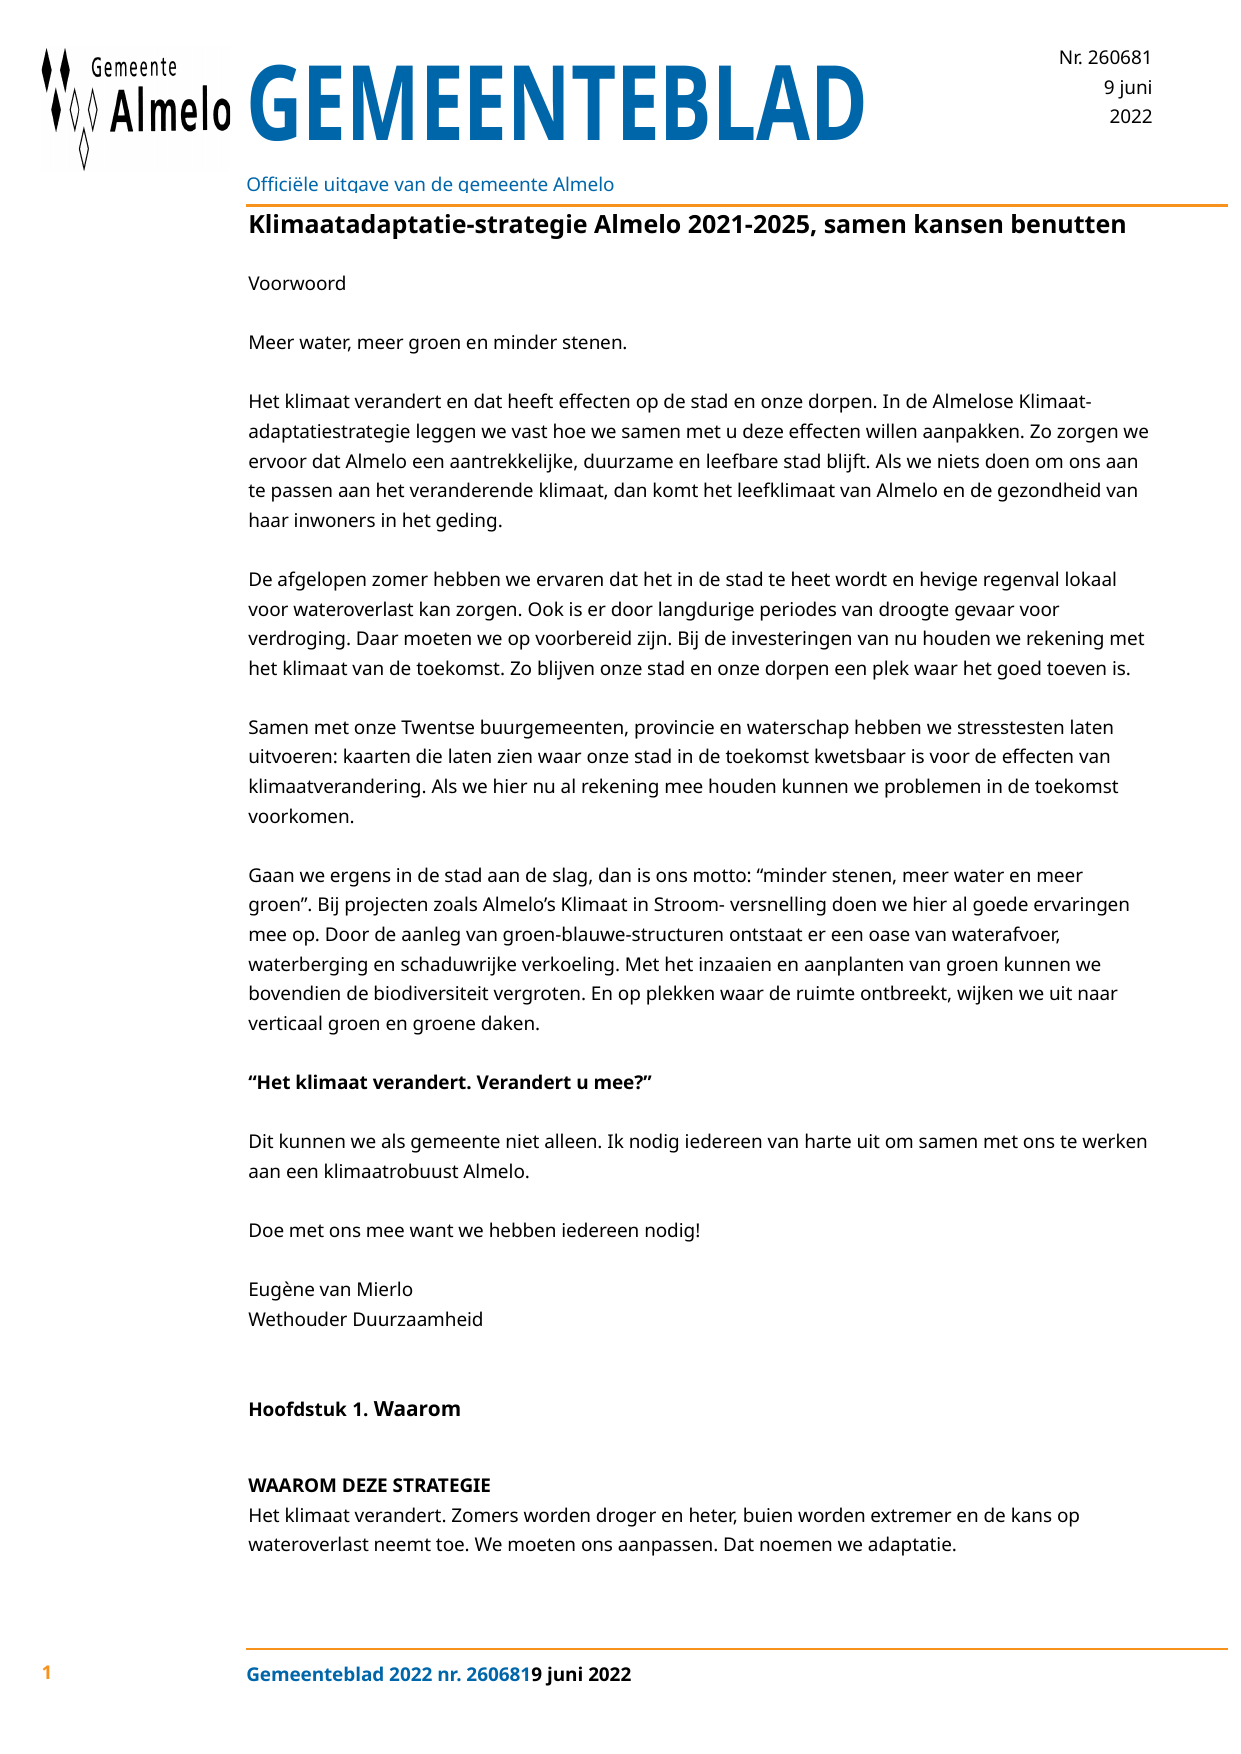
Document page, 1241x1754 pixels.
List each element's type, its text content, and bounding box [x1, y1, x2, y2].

text Hoofdstuk 1. Waarom [248, 1394, 1152, 1423]
picture [41, 47, 231, 172]
text Gaan we ergens in de stad aan de slag, dan is ons motto: “minder stenen, meer water en meer groen”. Bij projecten zoals Almelo’s Klimaat in Stroom- versnelling doen we hier al goede ervaringen mee op. Door de aanleg van groen-blauwe-structuren ontstaat er een oase van waterafvoer, waterberging en schaduwrijke verkoeling. Met het inzaaien en aanplanten van groen kunnen we bovendien de biodiversiteit vergroten. En op plekken waar de ruimte ontbreekt, wijken we uit naar verticaal groen en groene daken. [248, 862, 1152, 1036]
text Dit kunnen we als gemeente niet alleen. Ik nodig iedereen van harte uit om samen met ons te werken aan een klimaatrobuust Almelo. [248, 1128, 1152, 1183]
text Voorwoord [248, 270, 1152, 296]
text Het klimaat verandert. Zomers worden droger en heter, buien worden extremer en de kans op wateroverlast neemt toe. We moeten ons aanpassen. Dat noemen we adaptatie. [248, 1502, 1152, 1557]
text Samen met onze Twentse buurgemeenten, provincie en waterschap hebben we stresstesten laten uitvoeren: kaarten die laten zien waar onze stad in de toekomst kwetsbaar is voor de effecten van klimaatverandering. Als we hier nu al rekening mee houden kunnen we problemen in de toekomst voorkomen. [248, 714, 1152, 828]
text Eugène van Mierlo [248, 1276, 1152, 1302]
text Klimaatadaptatie-strategie Almelo 2021-2025, samen kansen benutten [248, 207, 1152, 241]
text Meer water, meer groen en minder stenen. [248, 329, 1152, 355]
text Doe met ons mee want we hebben iedereen nodig! [248, 1217, 1152, 1243]
text “Het klimaat verandert. Verandert u mee?” [248, 1069, 1152, 1095]
text De afgelopen zomer hebben we ervaren dat het in de stad te heet wordt en hevige regenval lokaal voor wateroverlast kan zorgen. Ook is er door langdurige periodes van droogte gevaar voor verdroging. Daar moeten we op voorbereid zijn. Bij de investeringen van nu houden we rekening met het klimaat van de toekomst. Zo blijven onze stad en onze dorpen een plek waar het goed toeven is. [248, 566, 1152, 681]
text WAAROM DEZE STRATEGIE [248, 1472, 1152, 1498]
text Wethouder Duurzaamheid [248, 1306, 1152, 1331]
text Het klimaat verandert en dat heeft effecten op de stad en onze dorpen. In de Almelose Klimaat- adaptatiestrategie leggen we vast hoe we samen met u deze effecten willen aanpakken. Zo zorgen we ervoor dat Almelo een aantrekkelijke, duurzame en leefbare stad blijft. Als we niets doen om ons aan te passen aan het veranderende klimaat, dan komt het leefklimaat van Almelo en de gezondheid van haar inwoners in het geding. [248, 389, 1152, 533]
